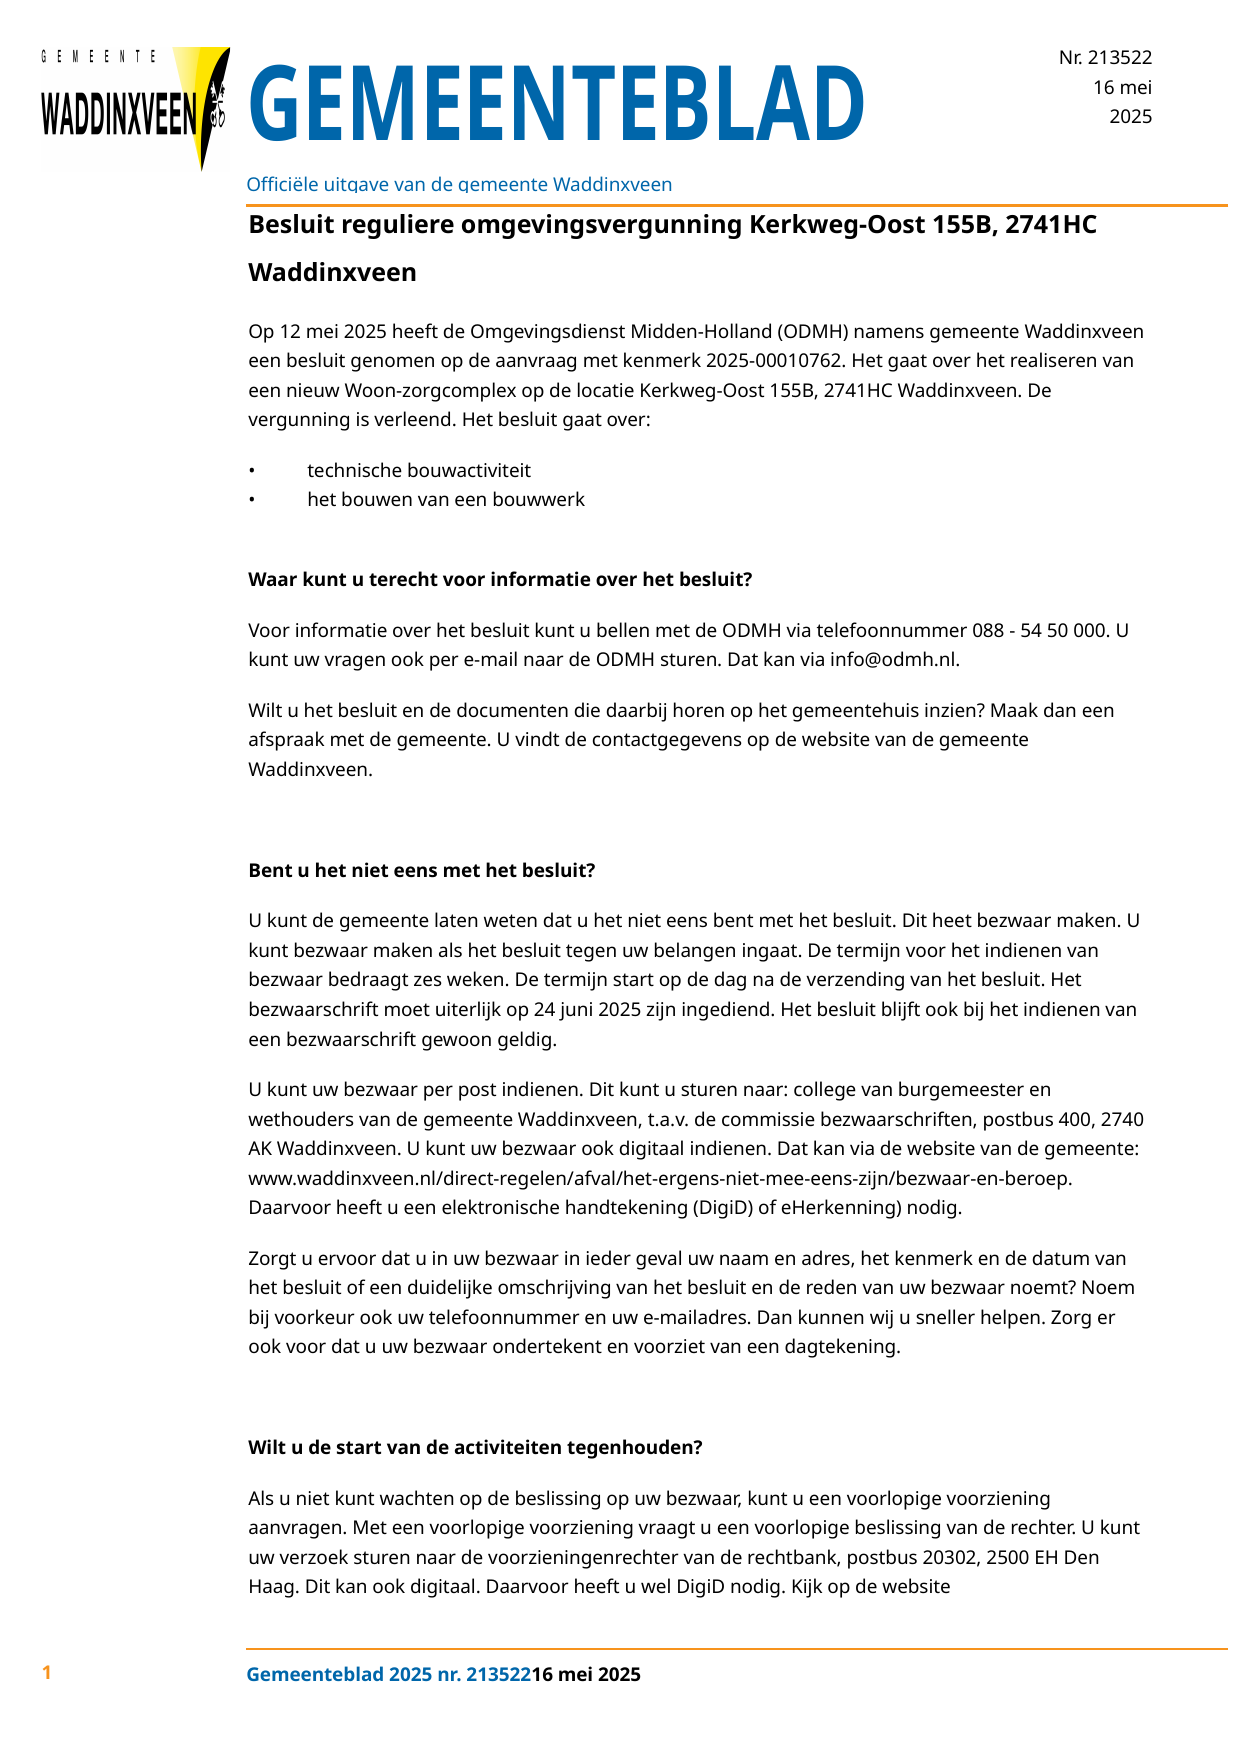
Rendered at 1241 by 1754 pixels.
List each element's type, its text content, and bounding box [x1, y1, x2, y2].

text U kunt uw bezwaar per post indienen. Dit kunt u sturen naar: college van burgemeester en wethouders van de gemeente Waddinxveen, t.a.v. de commissie bezwaarschriften, postbus 400, 2740 AK Waddinxveen. U kunt uw bezwaar ook digitaal indienen. Dat kan via de website van de gemeente: www.waddinxveen.nl/direct-regelen/afval/het-ergens-niet-mee-eens-zijn/bezwaar-en-beroep. Daarvoor heeft u een elektronische handtekening (DigiD) of eHerkenning) nodig. [248, 1076, 1152, 1220]
text Zorgt u ervoor dat u in uw bezwaar in ieder geval uw naam en adres, het kenmerk en de datum van het besluit of een duidelijke omschrijving van het besluit en de reden van uw bezwaar noemt? Noem bij voorkeur ook uw telefoonnummer en uw e-mailadres. Dan kunnen wij u sneller helpen. Zorg er ook voor dat u uw bezwaar ondertekent en voorziet van een dagtekening. [248, 1245, 1152, 1359]
text Waar kunt u terecht voor informatie over het besluit? [248, 567, 1152, 592]
text Wilt u de start van de activiteiten tegenhouden? [248, 1434, 1152, 1460]
list het bouwen van een bouwwerk [248, 487, 1152, 512]
text Op 12 mei 2025 heeft de Omgevingsdienst Midden-Holland (ODMH) namens gemeente Waddinxveen een besluit genomen op de aanvraag met kenmerk 2025-00010762. Het gaat over het realiseren van een nieuw Woon-zorgcomplex op de locatie Kerkweg-Oost 155B, 2741HC Waddinxveen. De vergunning is verleend. Het besluit gaat over: [248, 318, 1152, 432]
text Bent u het niet eens met het besluit? [248, 857, 1152, 883]
text Als u niet kunt wachten op de beslissing op uw bezwaar, kunt u een voorlopige voorziening aanvragen. Met een voorlopige voorziening vraagt u een voorlopige beslissing van de rechter. U kunt uw verzoek sturen naar de voorzieningenrechter van de rechtbank, postbus 20302, 2500 EH Den Haag. Dit kan ook digitaal. Daarvoor heeft u wel DigiD nodig. Kijk op de website [248, 1485, 1152, 1599]
text U kunt de gemeente laten weten dat u het niet eens bent met het besluit. Dit heet bezwaar maken. U kunt bezwaar maken als het besluit tegen uw belangen ingaat. De termijn voor het indienen van bezwaar bedraagt zes weken. De termijn start op de dag na de verzending van het besluit. Het bezwaarschrift moet uiterlijk op 24 juni 2025 zijn ingediend. Het besluit blijft ook bij het indienen van een bezwaarschrift gewoon geldig. [248, 907, 1152, 1052]
text Voor informatie over het besluit kunt u bellen met de ODMH via telefoonnummer 088 - 54 50 000. U kunt uw vragen ook per e-mail naar de ODMH sturen. Dat kan via info@odmh.nl. [248, 617, 1152, 672]
text Besluit reguliere omgevingsvergunning Kerkweg-Oost 155B, 2741HC Waddinxveen [248, 207, 1152, 288]
text Wilt u het besluit en de documenten die daarbij horen op het gemeentehuis inzien? Maak dan een afspraak met de gemeente. U vindt de contactgegevens op de website van de gemeente Waddinxveen. [248, 697, 1152, 782]
list technische bouwactiviteit [248, 457, 1152, 483]
picture [41, 47, 231, 172]
